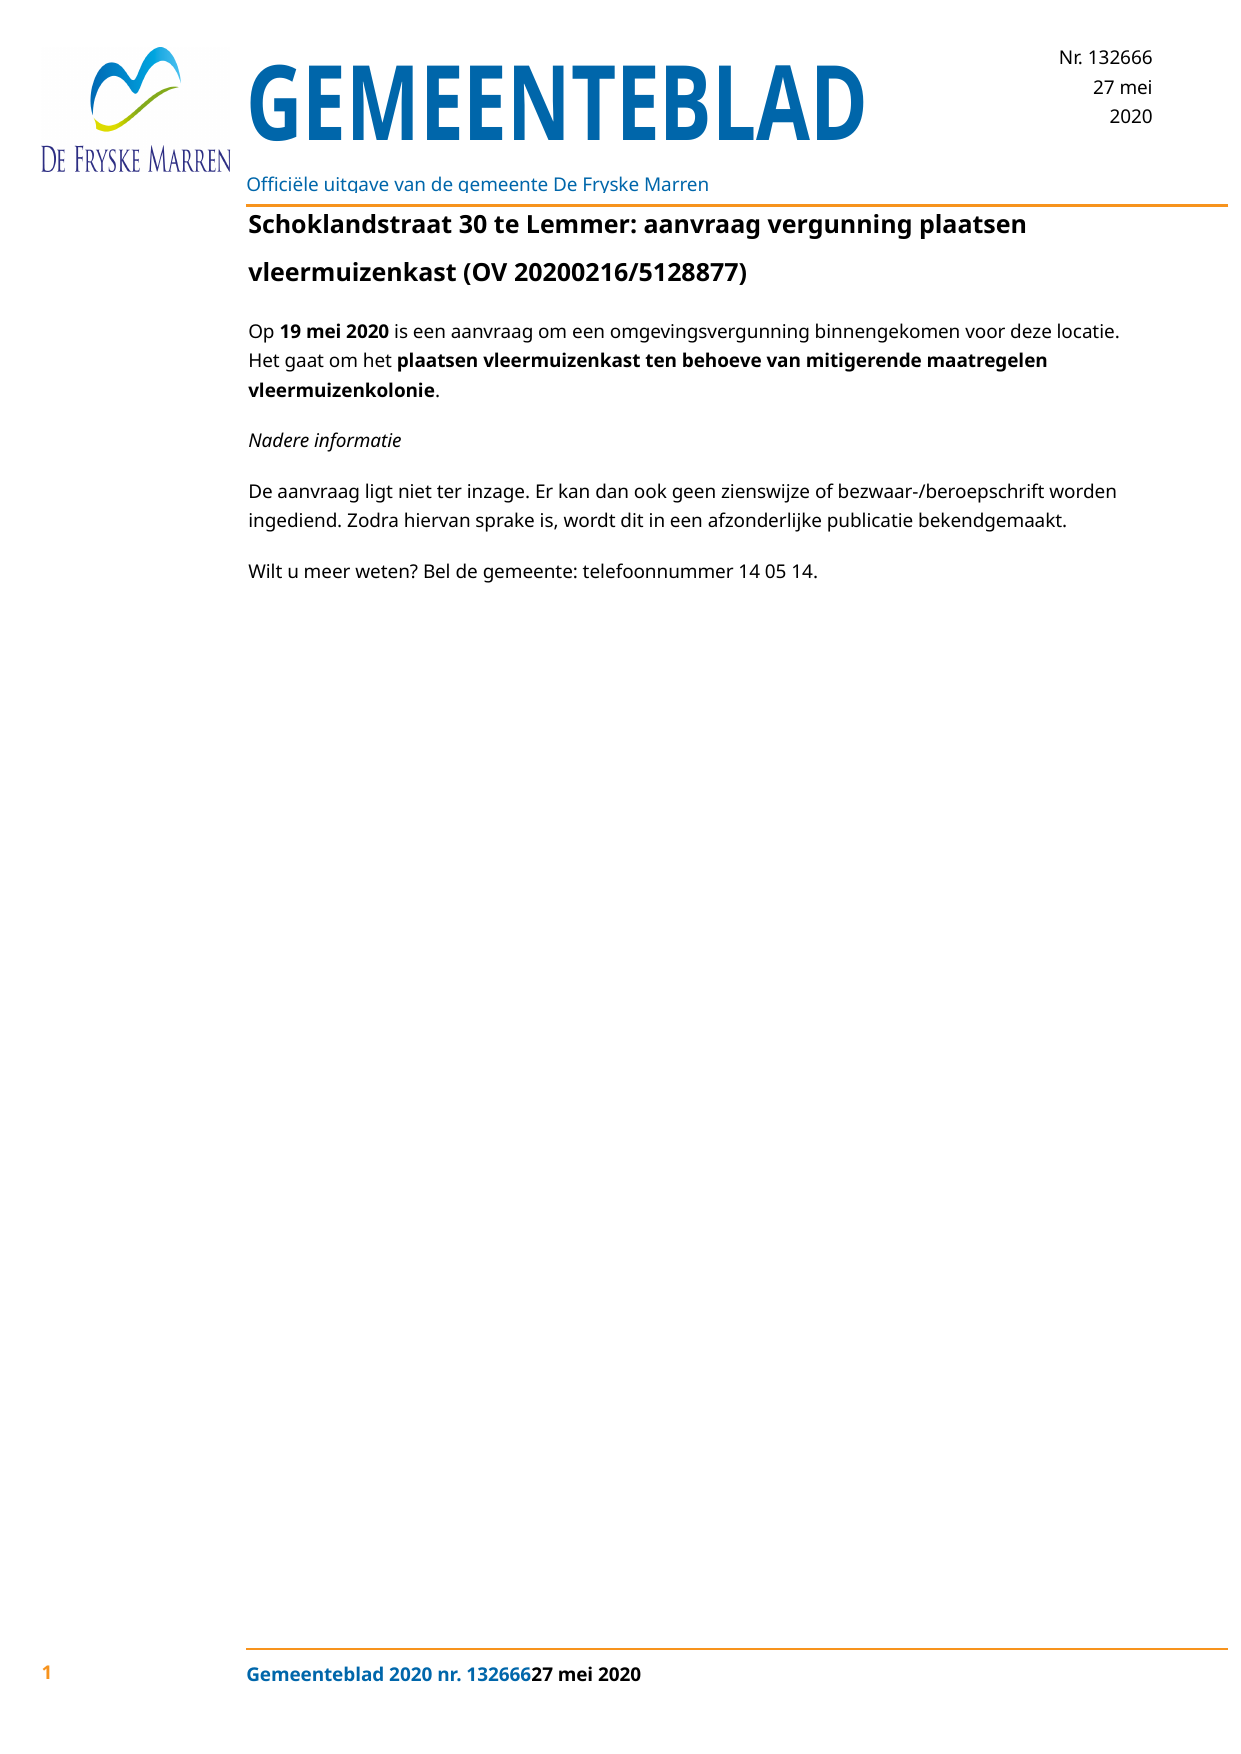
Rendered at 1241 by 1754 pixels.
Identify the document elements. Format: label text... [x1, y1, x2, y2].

picture [41, 47, 231, 172]
text Op 19 mei 2020 is een aanvraag om een omgevingsvergunning binnengekomen voor deze locatie. Het gaat om het plaatsen vleermuizenkast ten behoeve van mitigerende maatregelen vleermuizenkolonie. [248, 318, 1152, 403]
text Schoklandstraat 30 te Lemmer: aanvraag vergunning plaatsen vleermuizenkast (OV 20200216/5128877) [248, 207, 1152, 288]
text Wilt u meer weten? Bel de gemeente: telefoonnummer 14 05 14. [248, 558, 1152, 584]
text Nadere informatie [248, 427, 1152, 453]
text De aanvraag ligt niet ter inzage. Er kan dan ook geen zienswijze of bezwaar-/beroepschrift worden ingediend. Zodra hiervan sprake is, wordt dit in een afzonderlijke publicatie bekendgemaakt. [248, 478, 1152, 533]
